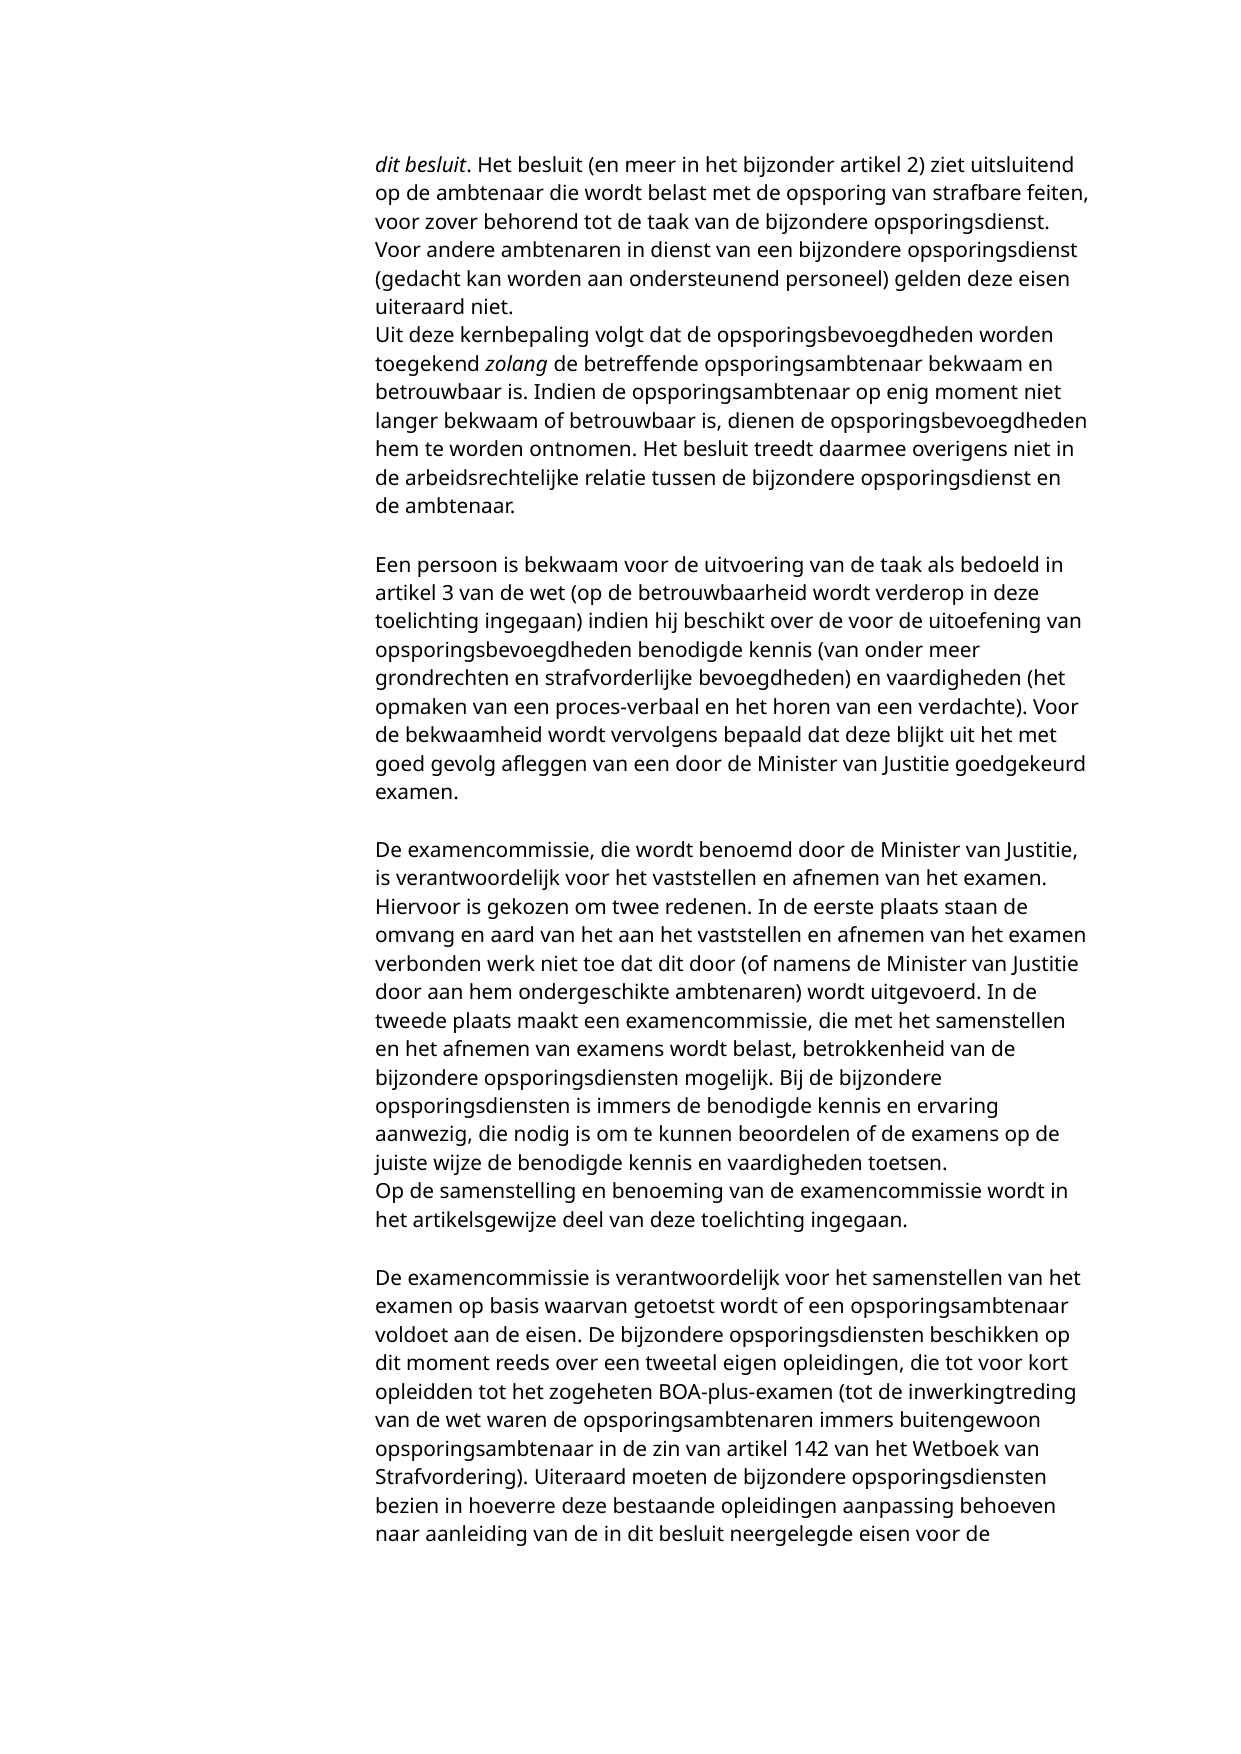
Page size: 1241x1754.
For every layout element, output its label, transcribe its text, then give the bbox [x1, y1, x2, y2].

text Op de samenstelling en benoeming van de examencommissie wordt in het artikelsgewijze deel van deze toelichting ingegaan. [375, 1176, 1090, 1233]
text De examencommissie, die wordt benoemd door de Minister van Justitie, is verantwoordelijk voor het vaststellen en afnemen van het examen. Hiervoor is gekozen om twee redenen. In de eerste plaats staan de omvang en aard van het aan het vaststellen en afnemen van het examen verbonden werk niet toe dat dit door (of namens de Minister van Justitie door aan hem ondergeschikte ambtenaren) wordt uitgevoerd. In de tweede plaats maakt een examencommissie, die met het samenstellen en het afnemen van examens wordt belast, betrokkenheid van de bijzondere opsporingsdiensten mogelijk. Bij de bijzondere opsporingsdiensten is immers de benodigde kennis en ervaring aanwezig, die nodig is om te kunnen beoordelen of de examens op de juiste wijze de benodigde kennis en vaardigheden toetsen. [375, 835, 1090, 1176]
text De examencommissie is verantwoordelijk voor het samenstellen van het examen op basis waarvan getoetst wordt of een opsporingsambtenaar voldoet aan de eisen. De bijzondere opsporingsdiensten beschikken op dit moment reeds over een tweetal eigen opleidingen, die tot voor kort opleidden tot het zogeheten BOA-plus-examen (tot de inwerkingtreding van de wet waren de opsporingsambtenaren immers buitengewoon opsporingsambtenaar in de zin van artikel 142 van het Wetboek van Strafvordering). Uiteraard moeten de bijzondere opsporingsdiensten bezien in hoeverre deze bestaande opleidingen aanpassing behoeven naar aanleiding van de in dit besluit neergelegde eisen voor de [375, 1263, 1090, 1548]
text dit besluit. Het besluit (en meer in het bijzonder artikel 2) ziet uitsluitend op de ambtenaar die wordt belast met de opsporing van strafbare feiten, voor zover behorend tot de taak van de bijzondere opsporingsdienst. Voor andere ambtenaren in dienst van een bijzondere opsporingsdienst (gedacht kan worden aan ondersteunend personeel) gelden deze eisen uiteraard niet. [375, 150, 1090, 321]
text Uit deze kernbepaling volgt dat de opsporingsbevoegdheden worden toegekend zolang de betreffende opsporingsambtenaar bekwaam en betrouwbaar is. Indien de opsporingsambtenaar op enig moment niet langer bekwaam of betrouwbaar is, dienen de opsporingsbevoegdheden hem te worden ontnomen. Het besluit treedt daarmee overigens niet in de arbeidsrechtelijke relatie tussen de bijzondere opsporingsdienst en de ambtenaar. [375, 321, 1090, 520]
text Een persoon is bekwaam voor de uitvoering van de taak als bedoeld in artikel 3 van de wet (op de betrouwbaarheid wordt verderop in deze toelichting ingegaan) indien hij beschikt over de voor de uitoefening van opsporingsbevoegdheden benodigde kennis (van onder meer grondrechten en strafvorderlijke bevoegdheden) en vaardigheden (het opmaken van een proces-verbaal en het horen van een verdachte). Voor de bekwaamheid wordt vervolgens bepaald dat deze blijkt uit het met goed gevolg afleggen van een door de Minister van Justitie goedgekeurd examen. [375, 550, 1090, 806]
